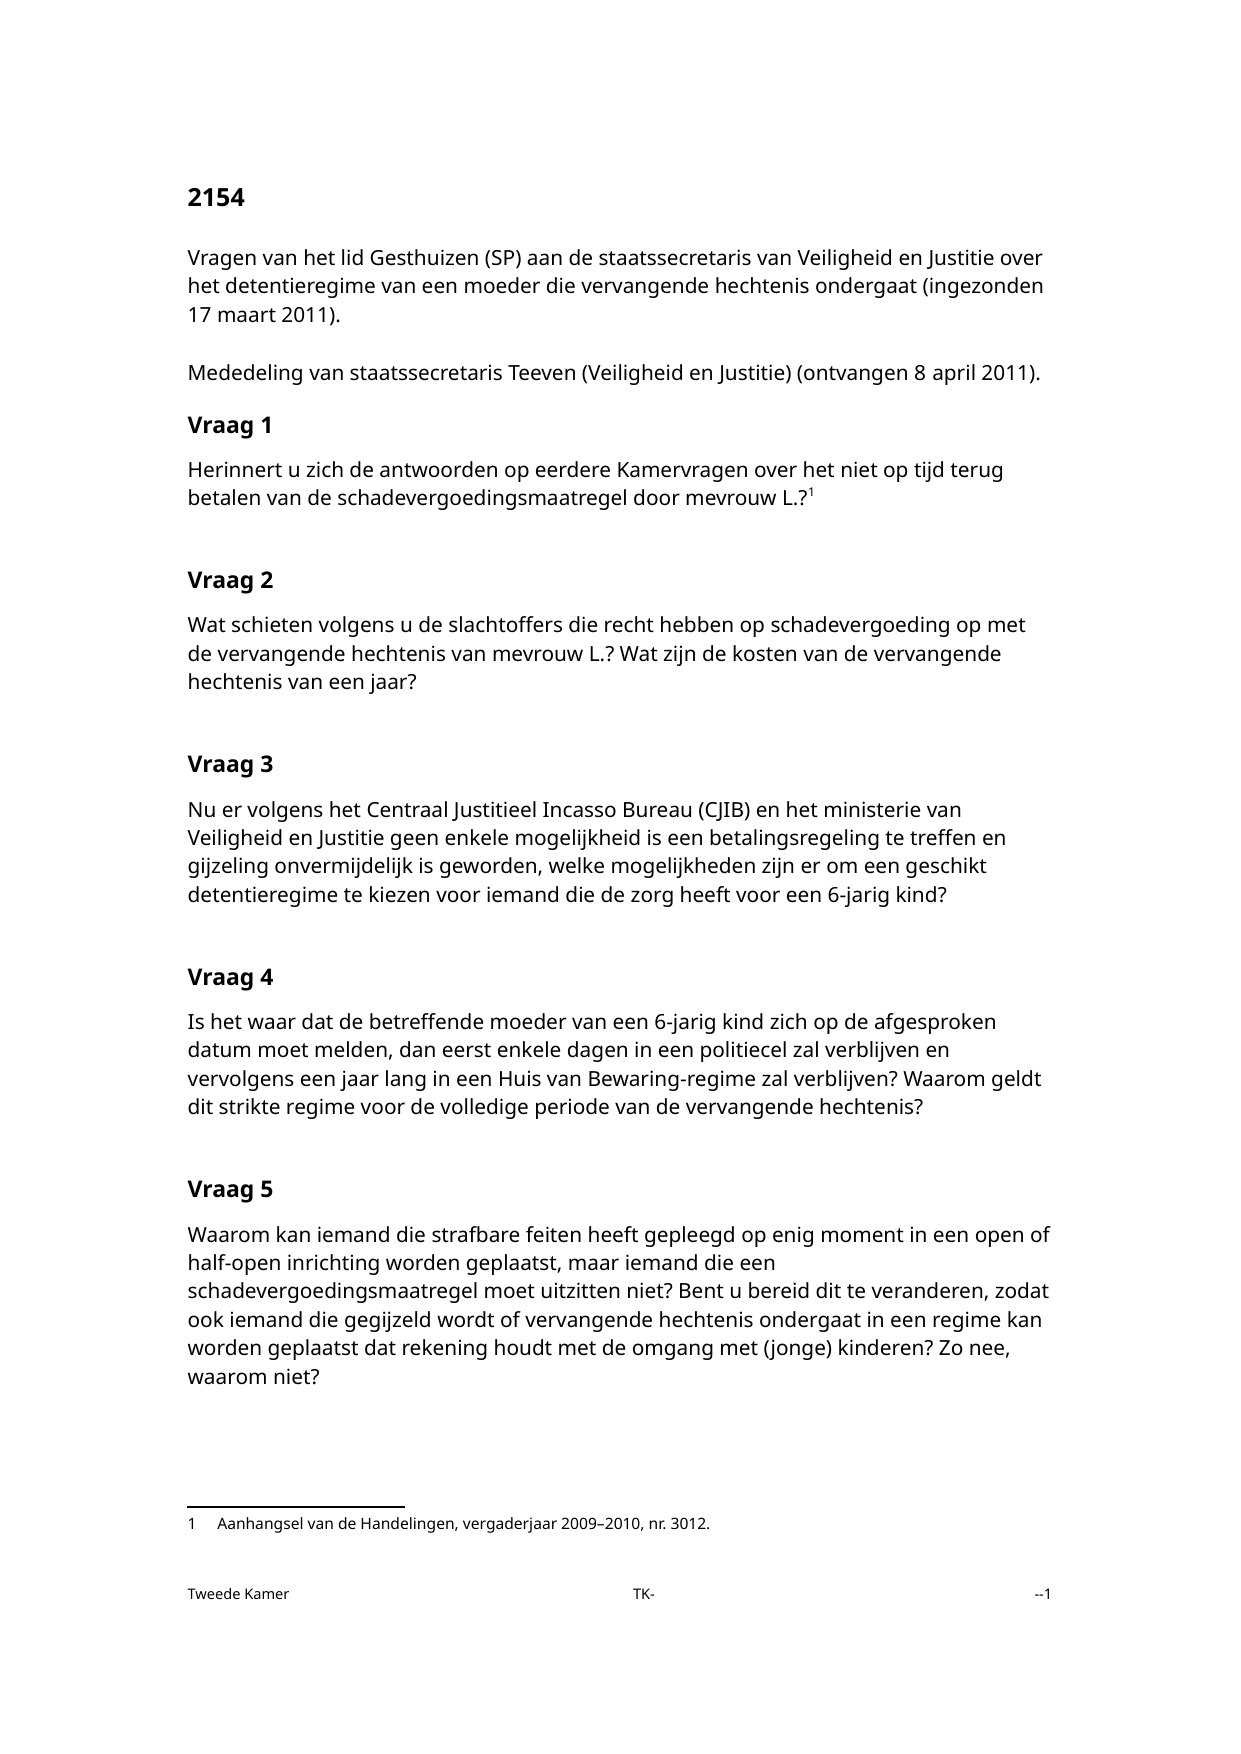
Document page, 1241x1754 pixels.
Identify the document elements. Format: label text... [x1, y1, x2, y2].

subtitle Vraag 5 [187, 1173, 1053, 1205]
text Wat schieten volgens u de slachtoffers die recht hebben op schadevergoeding op met de vervangende hechtenis van mevrouw L.? Wat zijn de kosten van de vervangende hechtenis van een jaar? [187, 611, 1053, 696]
subtitle Vraag 2 [187, 564, 1053, 596]
subtitle Vraag 1 [187, 409, 1053, 440]
subtitle Vraag 3 [187, 748, 1053, 780]
text Herinnert u zich de antwoorden op eerdere Kamervragen over het niet op tijd terug betalen van de schadevergoedingsmaatregel door mevrouw L.? [187, 455, 1053, 512]
text Aanhangsel van de Handelingen, vergaderjaar 2009–2010, nr. 3012. [187, 1506, 1053, 1534]
text 2154 [187, 179, 1053, 213]
text Mededeling van staatssecretaris Teeven (Veiligheid en Justitie) (ontvangen 8 april 2011). [187, 358, 1053, 386]
subtitle Vraag 4 [187, 961, 1053, 992]
text Waarom kan iemand die strafbare feiten heeft gepleegd op enig moment in een open of half-open inrichting worden geplaatst, maar iemand die een schadevergoedingsmaatregel moet uitzitten niet? Bent u bereid dit te veranderen, zodat ook iemand die gegijzeld wordt of vervangende hechtenis ondergaat in een regime kan worden geplaatst dat rekening houdt met de omgang met (jonge) kinderen? Zo nee, waarom niet? [187, 1220, 1053, 1390]
text Nu er volgens het Centraal Justitieel Incasso Bureau (CJIB) en het ministerie van Veiligheid en Justitie geen enkele mogelijkheid is een betalingsregeling te treffen en gijzeling onvermijdelijk is geworden, welke mogelijkheden zijn er om een geschikt detentieregime te kiezen voor iemand die de zorg heeft voor een 6-jarig kind? [187, 795, 1053, 908]
text Is het waar dat de betreffende moeder van een 6-jarig kind zich op de afgesproken datum moet melden, dan eerst enkele dagen in een politiecel zal verblijven en vervolgens een jaar lang in een Huis van Bewaring-regime zal verblijven? Waarom geldt dit strikte regime voor de volledige periode van de vervangende hechtenis? [187, 1007, 1053, 1121]
text Vragen van het lid Gesthuizen (SP) aan de staatssecretaris van Veiligheid en Justitie over het detentieregime van een moeder die vervangende hechtenis ondergaat (ingezonden 17 maart 2011). [187, 243, 1053, 328]
